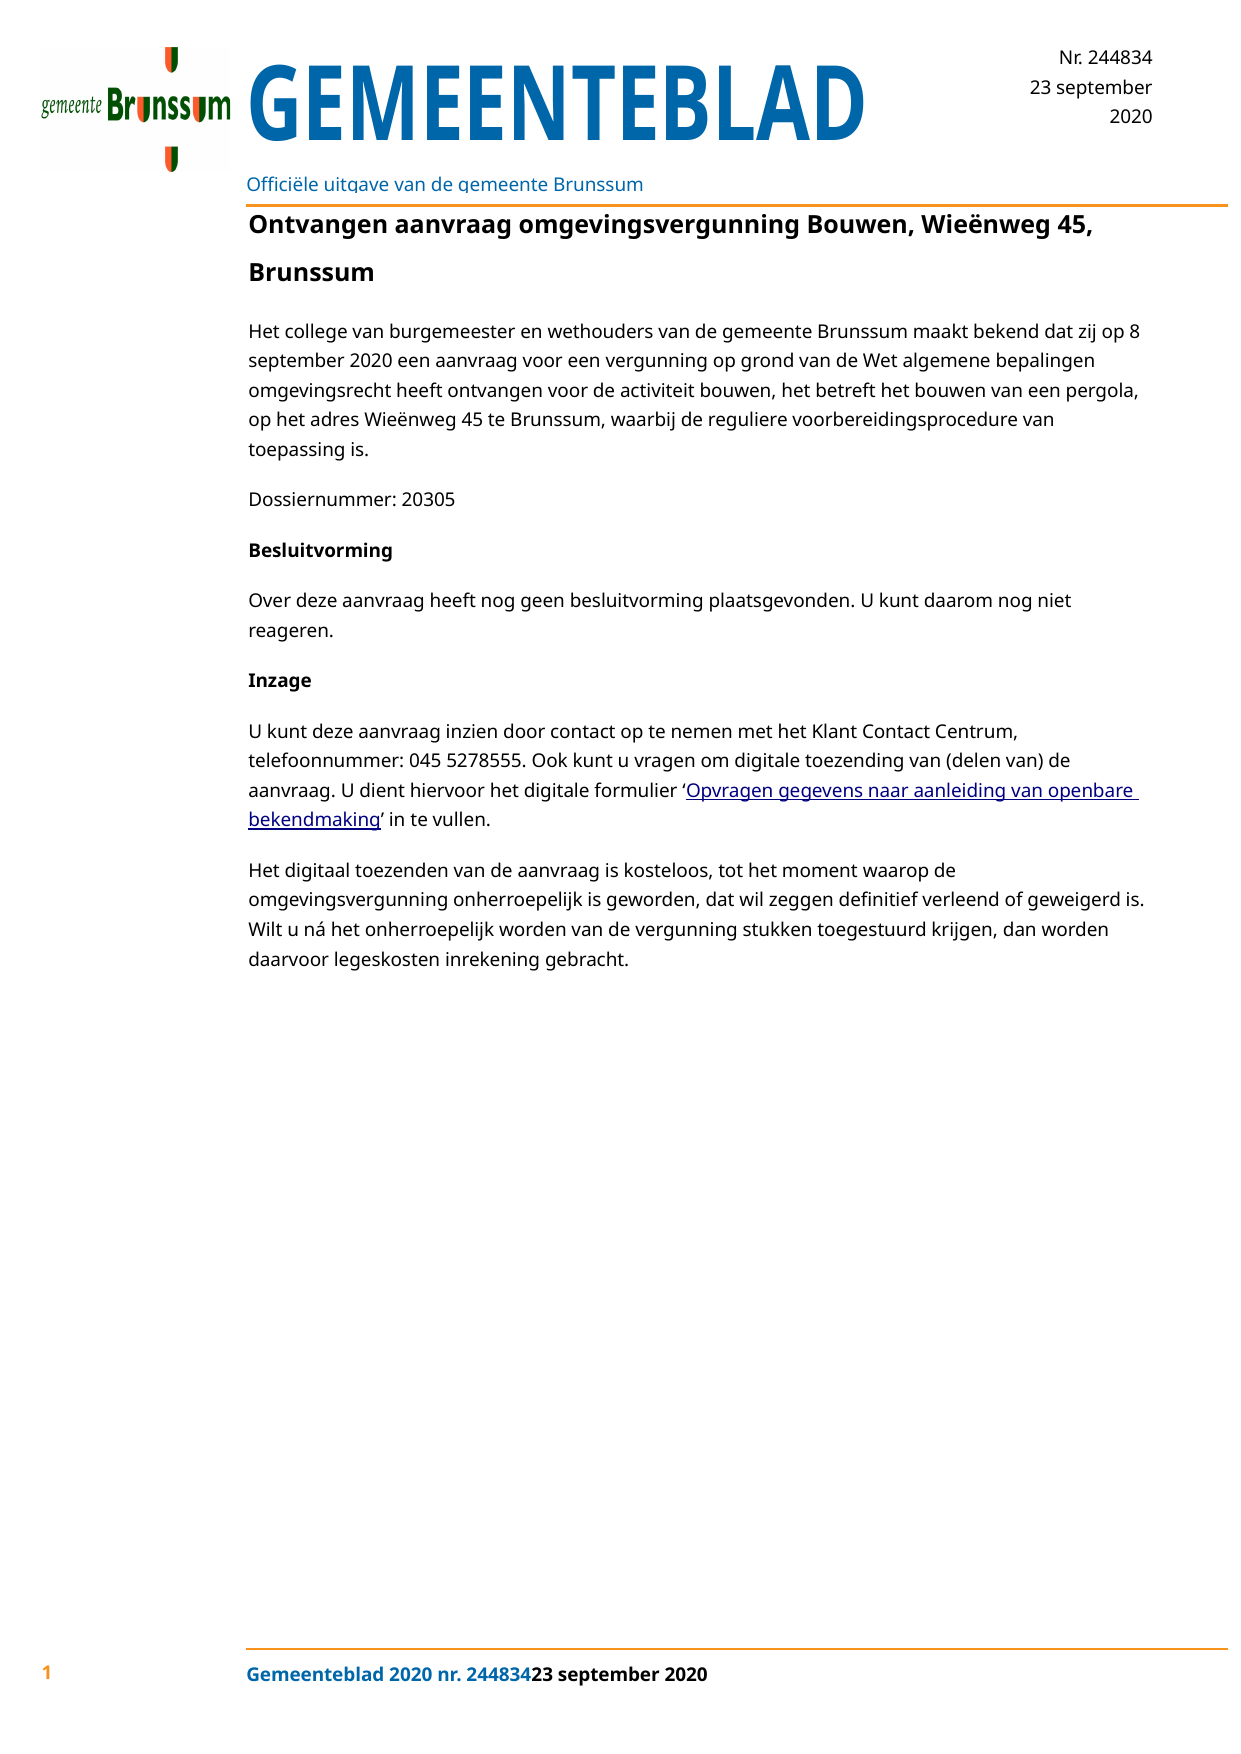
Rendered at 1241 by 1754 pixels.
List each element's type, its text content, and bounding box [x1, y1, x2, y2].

text Over deze aanvraag heeft nog geen besluitvorming plaatsgevonden. U kunt daarom nog niet reageren. [248, 587, 1152, 643]
text Besluitvorming [248, 537, 1152, 563]
text Het digitaal toezenden van de aanvraag is kosteloos, tot het moment waarop de omgevingsvergunning onherroepelijk is geworden, dat wil zeggen definitief verleend of geweigerd is. Wilt u ná het onherroepelijk worden van de vergunning stukken toegestuurd krijgen, dan worden daarvoor legeskosten inrekening gebracht. [248, 857, 1152, 972]
text Inzage [248, 667, 1152, 693]
text Ontvangen aanvraag omgevingsvergunning Bouwen, Wieënweg 45, Brunssum [248, 207, 1152, 288]
text Dossiernummer: 20305 [248, 487, 1152, 512]
picture [41, 47, 231, 172]
text Het college van burgemeester en wethouders van de gemeente Brunssum maakt bekend dat zij op 8 september 2020 een aanvraag voor een vergunning op grond van de Wet algemene bepalingen omgevingsrecht heeft ontvangen voor de activiteit bouwen, het betreft het bouwen van een pergola, op het adres Wieënweg 45 te Brunssum, waarbij de reguliere voorbereidingsprocedure van toepassing is. [248, 318, 1152, 462]
text U kunt deze aanvraag inzien door contact op te nemen met het Klant Contact Centrum, telefoonnummer: 045 5278555. Ook kunt u vragen om digitale toezending van (delen van) de aanvraag. U dient hiervoor het digitale formulier ‘Opvragen gegevens naar aanleiding van openbare bekendmaking’ in te vullen. [248, 718, 1152, 832]
